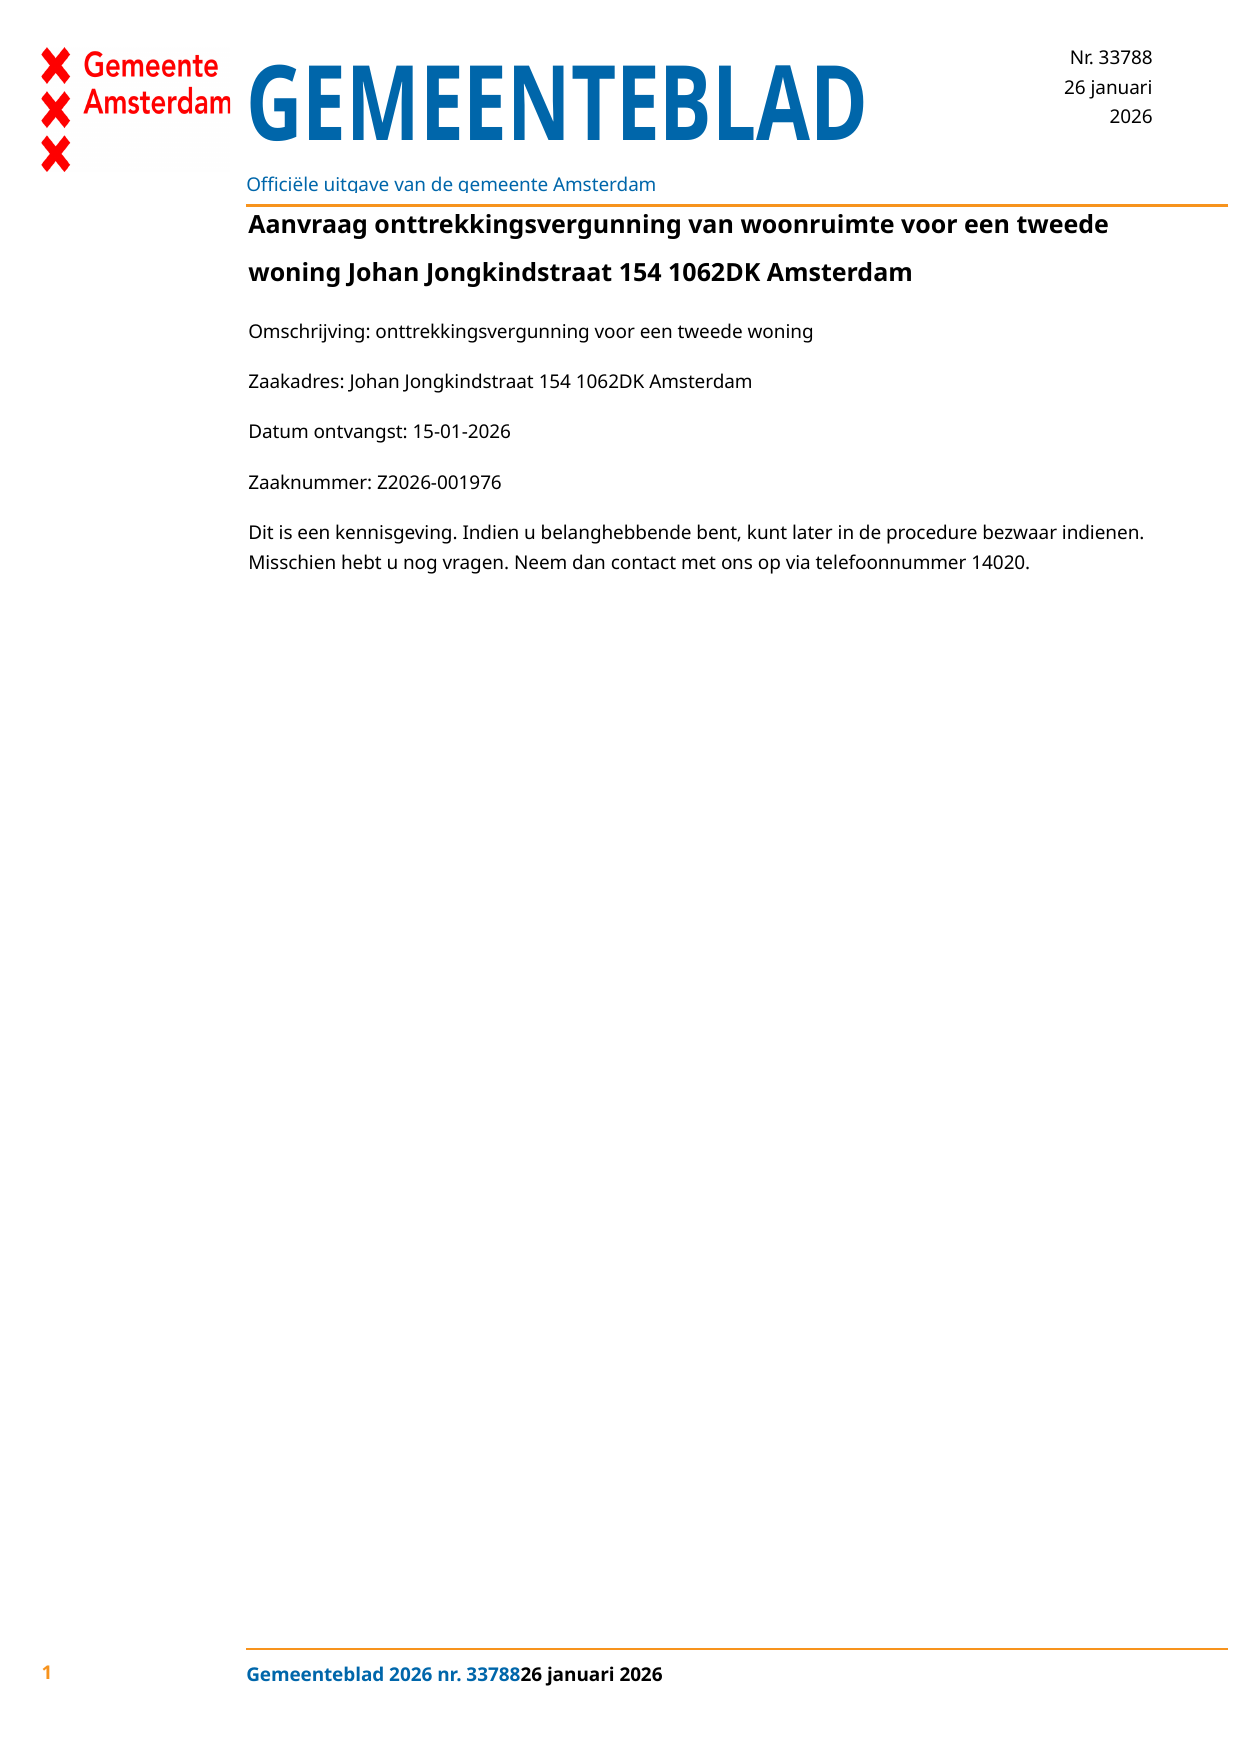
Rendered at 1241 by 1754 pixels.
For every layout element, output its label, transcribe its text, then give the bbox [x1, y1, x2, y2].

text Omschrijving: onttrekkingsvergunning voor een tweede woning [248, 318, 1152, 344]
text Aanvraag onttrekkingsvergunning van woonruimte voor een tweede woning Johan Jongkindstraat 154 1062DK Amsterdam [248, 207, 1152, 288]
text Datum ontvangst: 15-01-2026 [248, 419, 1152, 444]
text Zaakadres: Johan Jongkindstraat 154 1062DK Amsterdam [248, 368, 1152, 394]
picture [41, 47, 231, 172]
text Zaaknummer: Z2026-001976 [248, 469, 1152, 495]
text Dit is een kennisgeving. Indien u belanghebbende bent, kunt later in de procedure bezwaar indienen. Misschien hebt u nog vragen. Neem dan contact met ons op via telefoonnummer 14020. [248, 519, 1152, 575]
